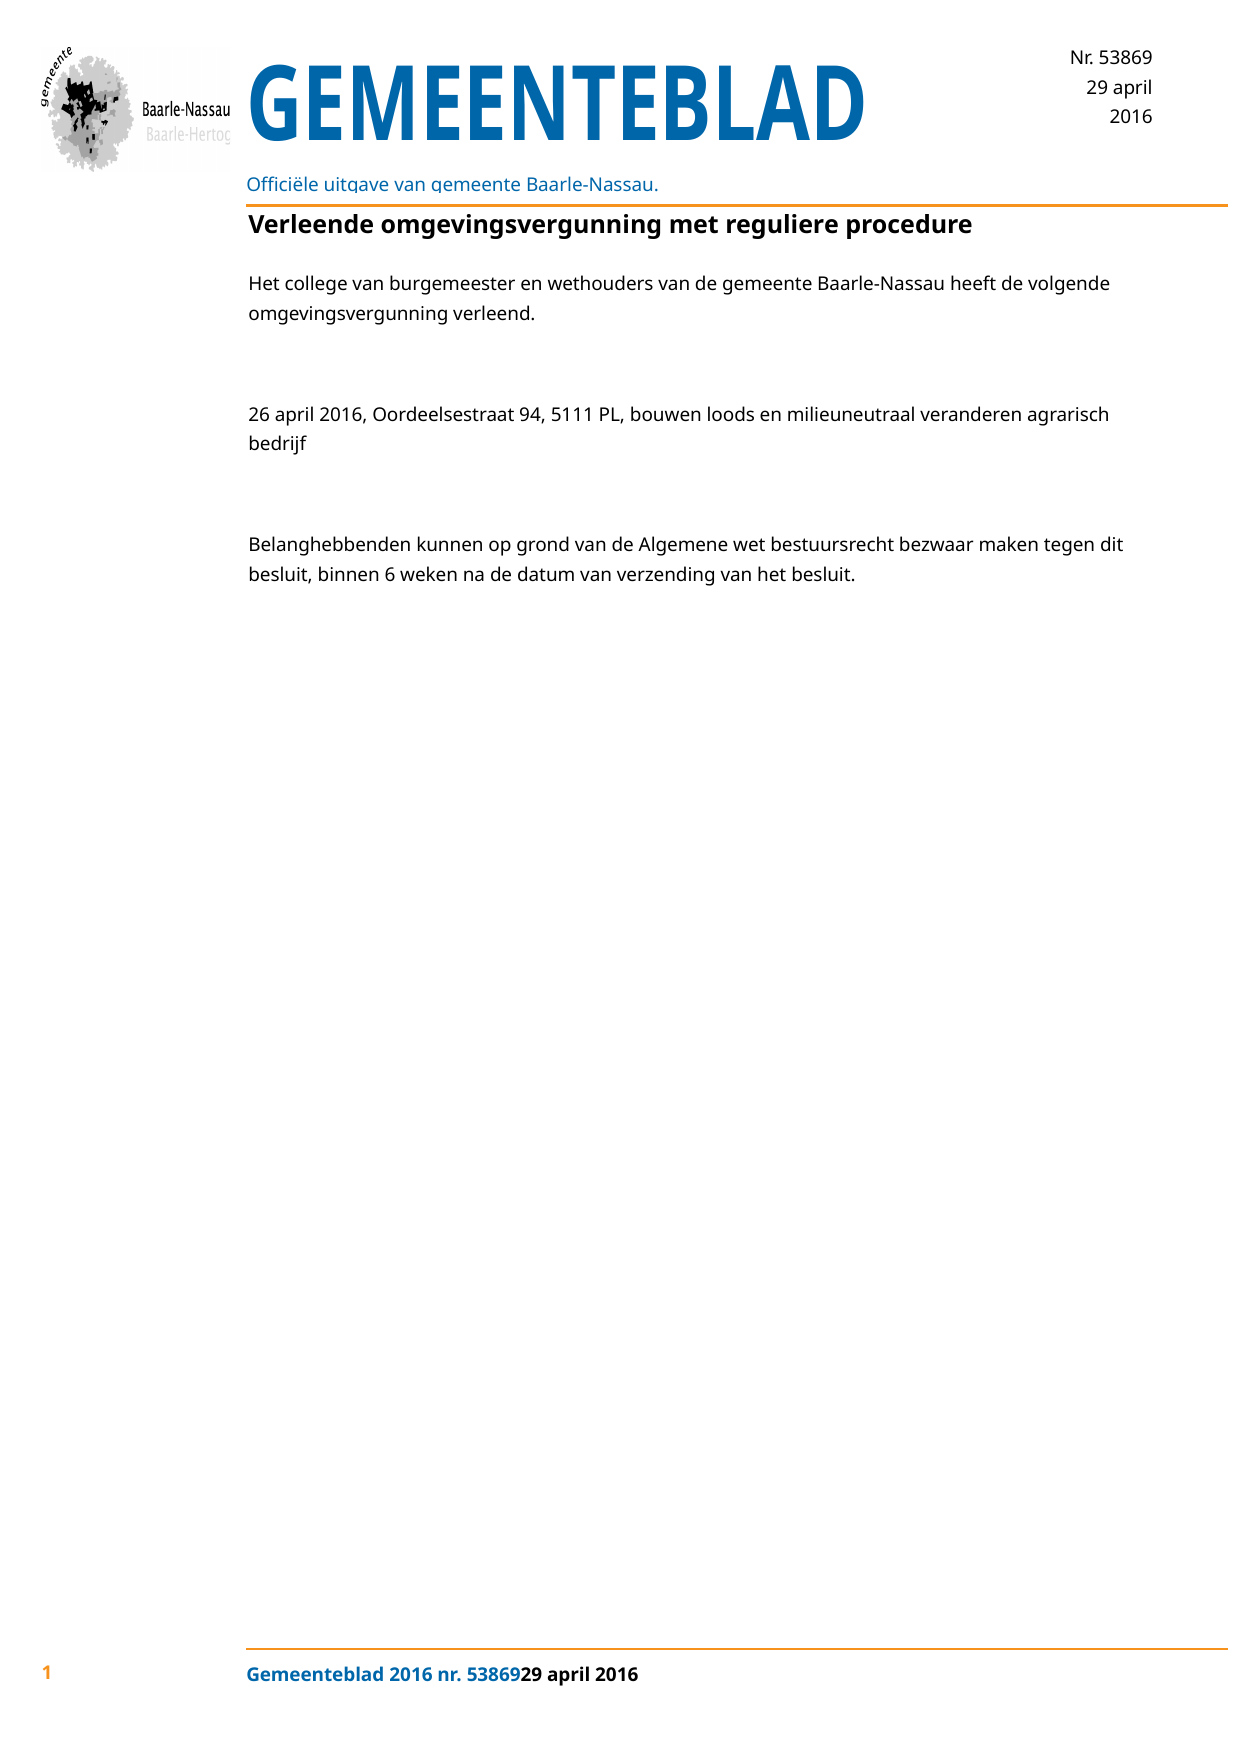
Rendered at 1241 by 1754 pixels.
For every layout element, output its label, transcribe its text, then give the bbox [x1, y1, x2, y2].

text Belanghebbenden kunnen op grond van de Algemene wet bestuursrecht bezwaar maken tegen dit besluit, binnen 6 weken na de datum van verzending van het besluit. [248, 531, 1152, 586]
picture [41, 47, 231, 172]
text 26 april 2016, Oordeelsestraat 94, 5111 PL, bouwen loods en milieuneutraal veranderen agrarisch bedrijf [248, 401, 1152, 456]
text Verleende omgevingsvergunning met reguliere procedure [248, 207, 1152, 241]
text Het college van burgemeester en wethouders van de gemeente Baarle-Nassau heeft de volgende omgevingsvergunning verleend. [248, 270, 1152, 326]
